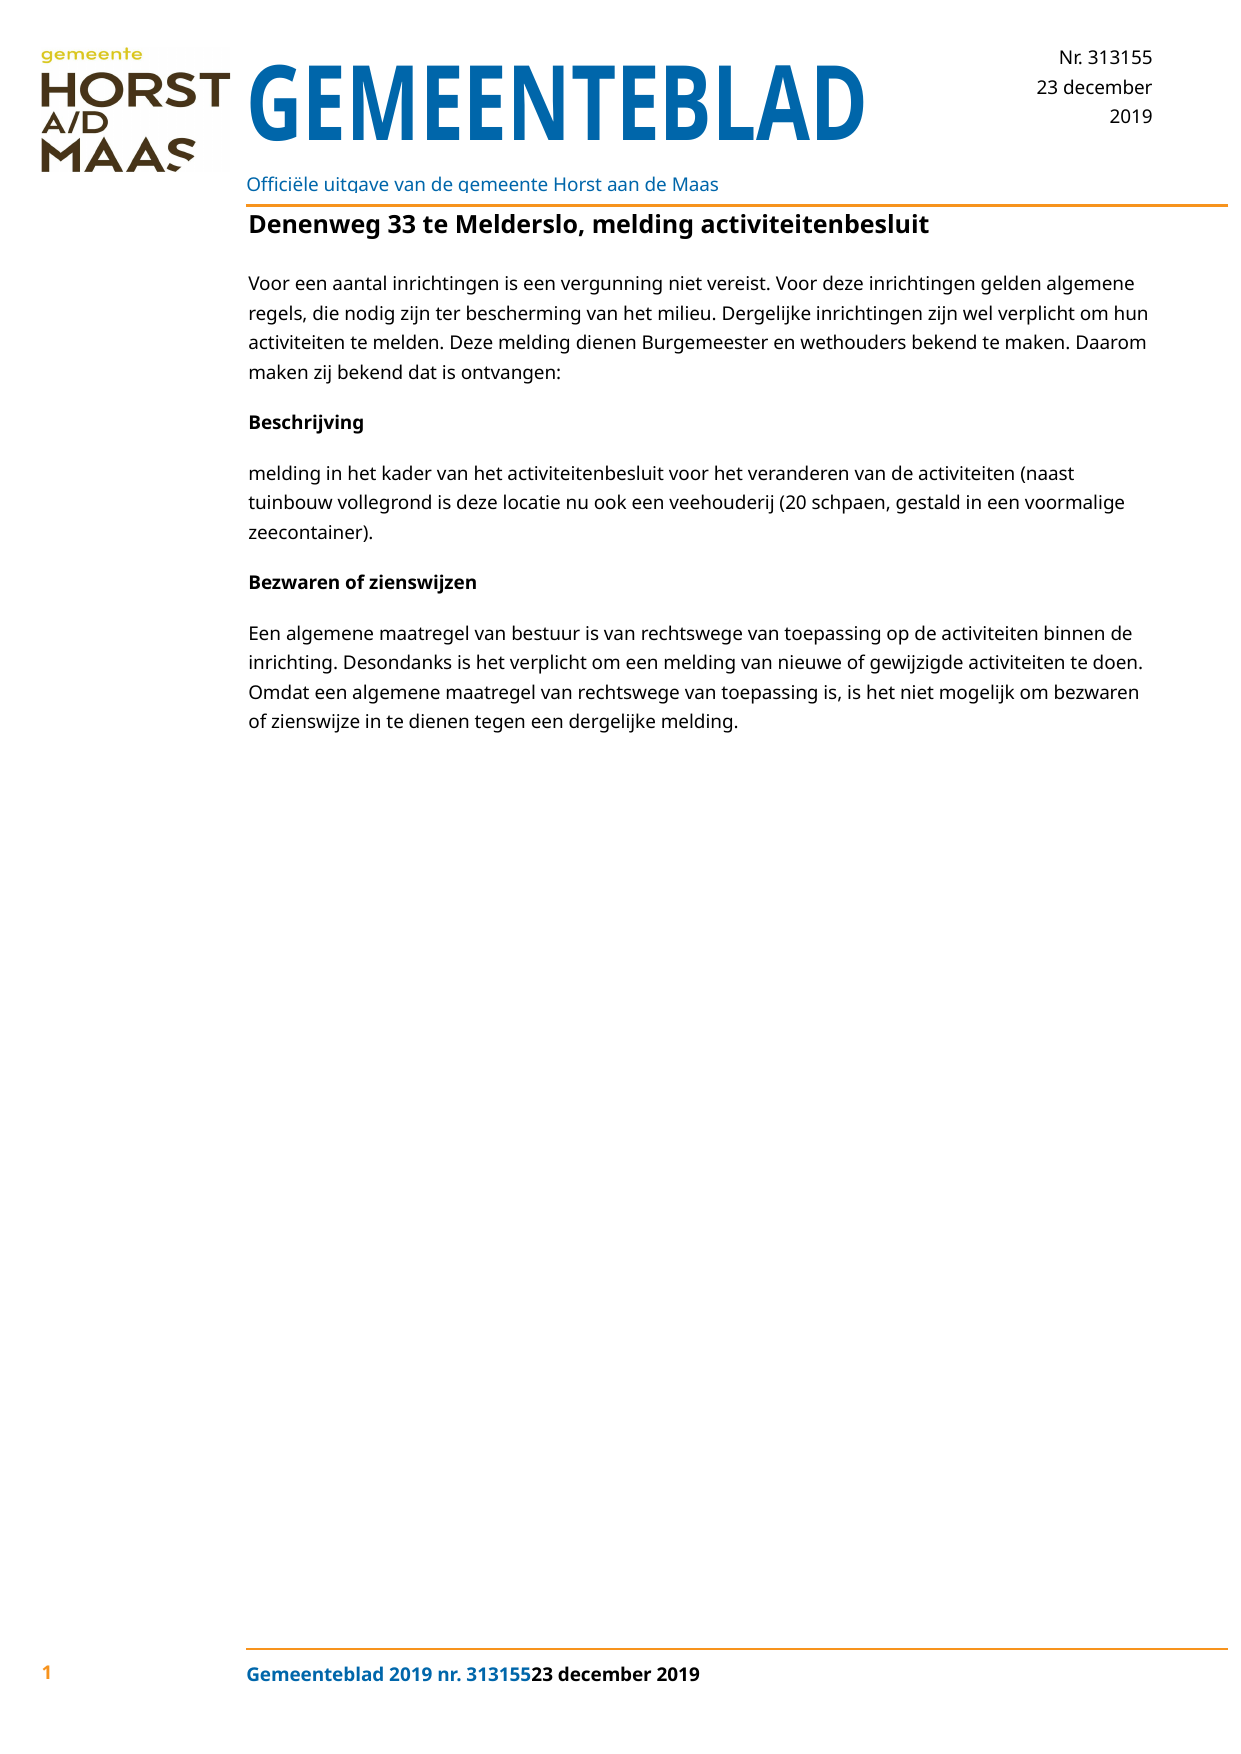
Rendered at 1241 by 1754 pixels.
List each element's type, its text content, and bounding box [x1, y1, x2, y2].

text Beschrijving [248, 409, 1152, 435]
text Een algemene maatregel van bestuur is van rechtswege van toepassing op de activiteiten binnen de inrichting. Desondanks is het verplicht om een melding van nieuwe of gewijzigde activiteiten te doen. Omdat een algemene maatregel van rechtswege van toepassing is, is het niet mogelijk om bezwaren of zienswijze in te dienen tegen een dergelijke melding. [248, 620, 1152, 734]
text Voor een aantal inrichtingen is een vergunning niet vereist. Voor deze inrichtingen gelden algemene regels, die nodig zijn ter bescherming van het milieu. Dergelijke inrichtingen zijn wel verplicht om hun activiteiten te melden. Deze melding dienen Burgemeester en wethouders bekend te maken. Daarom maken zij bekend dat is ontvangen: [248, 270, 1152, 385]
picture [41, 47, 231, 172]
text Denenweg 33 te Melderslo, melding activiteitenbesluit [248, 207, 1152, 241]
text melding in het kader van het activiteitenbesluit voor het veranderen van de activiteiten (naast tuinbouw vollegrond is deze locatie nu ook een veehouderij (20 schpaen, gestald in een voormalige zeecontainer). [248, 460, 1152, 545]
text Bezwaren of zienswijzen [248, 569, 1152, 595]
